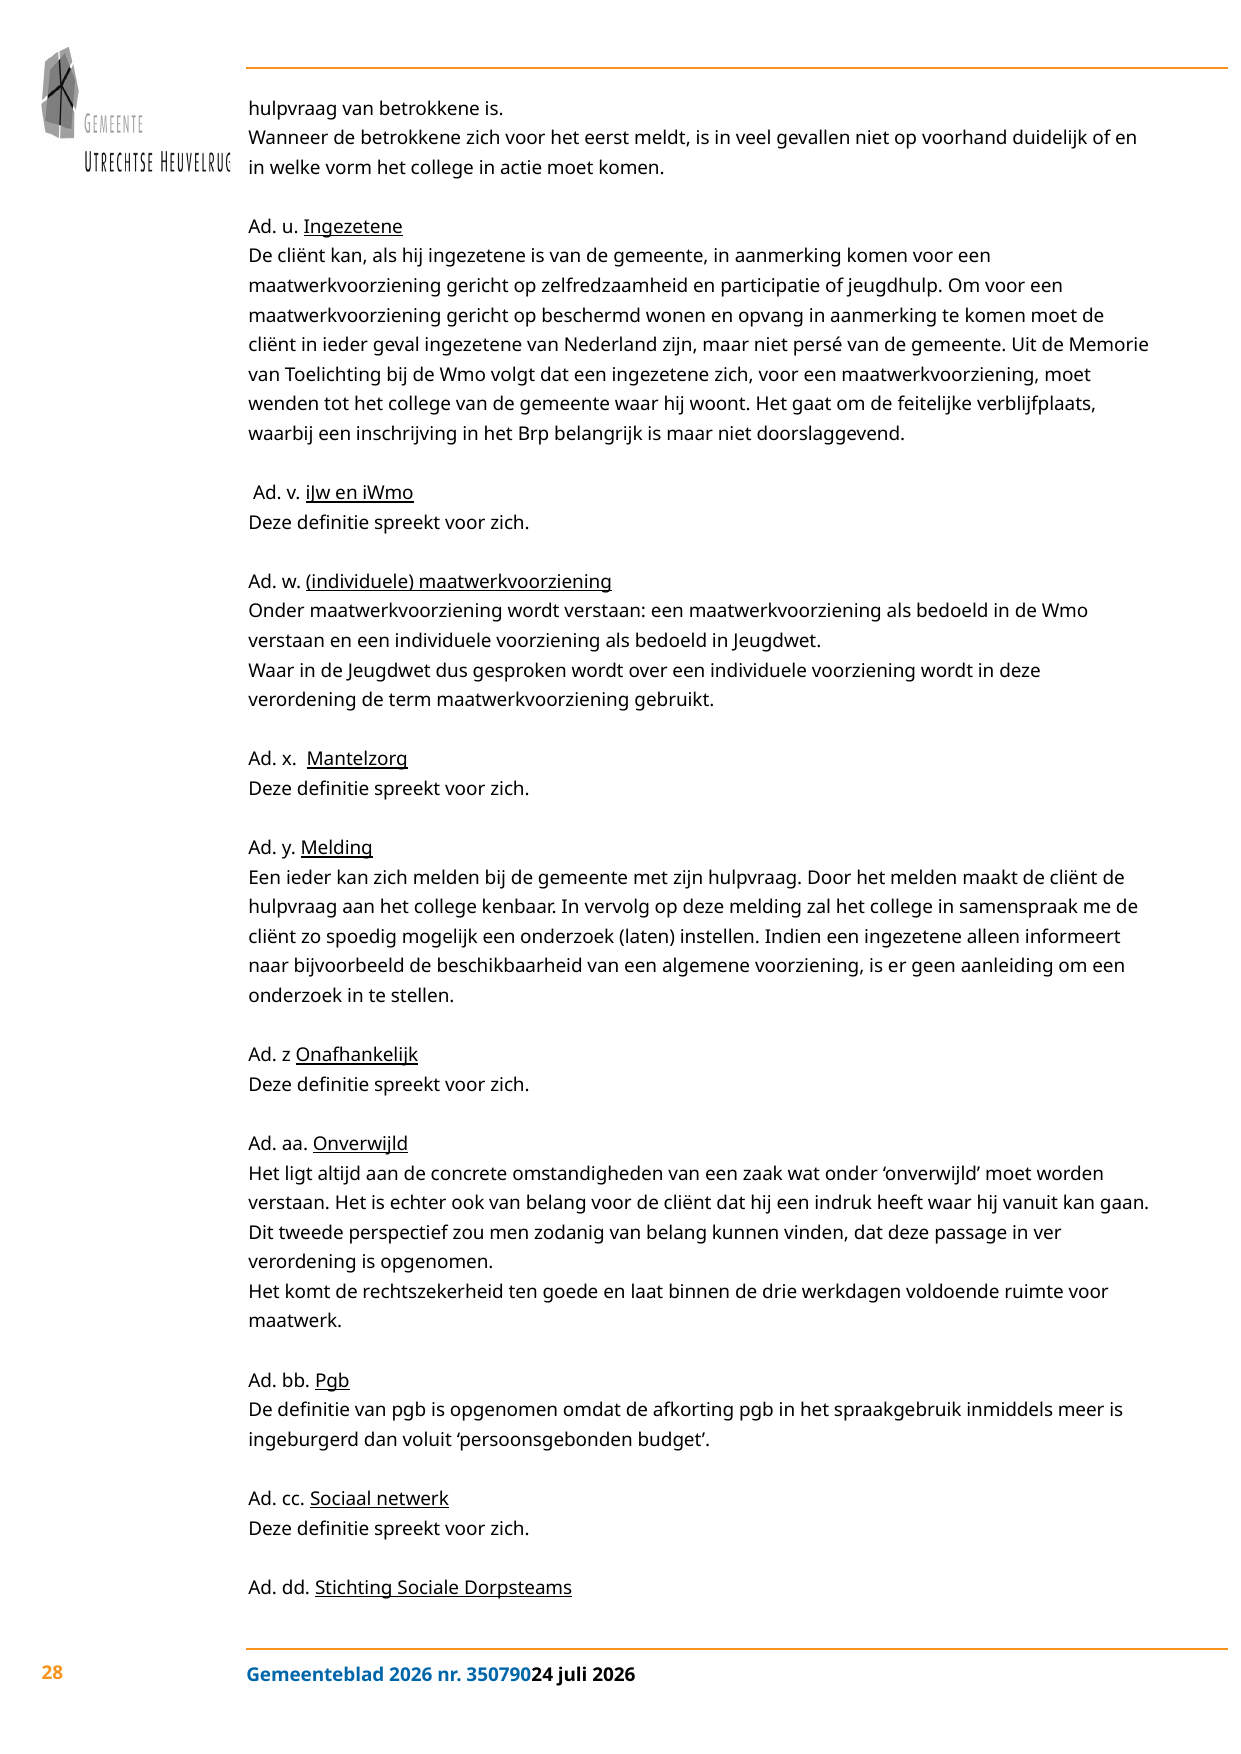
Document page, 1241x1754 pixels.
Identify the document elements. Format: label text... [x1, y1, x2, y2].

text Ad. cc. Sociaal netwerk [248, 1485, 1152, 1511]
text Ad. x. Mantelzorg [248, 746, 1152, 771]
text Ad. aa. Onverwijld [248, 1130, 1152, 1156]
text Deze definitie spreekt voor zich. [248, 1515, 1152, 1541]
text Deze definitie spreekt voor zich. [248, 509, 1152, 535]
text Deze definitie spreekt voor zich. [248, 1071, 1152, 1097]
text Deze definitie spreekt voor zich. [248, 775, 1152, 801]
text Ad. y. Melding [248, 834, 1152, 860]
text De cliënt kan, als hij ingezetene is van de gemeente, in aanmerking komen voor een maatwerkvoorziening gericht op zelfredzaamheid en participatie of jeugdhulp. Om voor een maatwerkvoorziening gericht op beschermd wonen en opvang in aanmerking te komen moet de cliënt in ieder geval ingezetene van Nederland zijn, maar niet persé van de gemeente. Uit de Memorie van Toelichting bij de Wmo volgt dat een ingezetene zich, voor een maatwerkvoorziening, moet wenden tot het college van de gemeente waar hij woont. Het gaat om de feitelijke verblijfplaats, waarbij een inschrijving in het Brp belangrijk is maar niet doorslaggevend. [248, 243, 1152, 446]
text Het ligt altijd aan de concrete omstandigheden van een zaak wat onder ‘onverwijld’ moet worden verstaan. Het is echter ook van belang voor de cliënt dat hij een indruk heeft waar hij vanuit kan gaan. Dit tweede perspectief zou men zodanig van belang kunnen vinden, dat deze passage in ver verordening is opgenomen. [248, 1160, 1152, 1274]
text Onder maatwerkvoorziening wordt verstaan: een maatwerkvoorziening als bedoeld in de Wmo verstaan en een individuele voorziening als bedoeld in Jeugdwet. [248, 598, 1152, 653]
text hulpvraag van betrokkene is. [248, 95, 1152, 121]
text De definitie van pgb is opgenomen omdat de afkorting pgb in het spraakgebruik inmiddels meer is ingeburgerd dan voluit ‘persoonsgebonden budget’. [248, 1396, 1152, 1452]
text Ad. v. iJw en iWmo [248, 479, 1152, 505]
text Waar in de Jeugdwet dus gesproken wordt over een individuele voorziening wordt in deze verordening de term maatwerkvoorziening gebruikt. [248, 657, 1152, 712]
text Ad. dd. Stichting Sociale Dorpsteams [248, 1574, 1152, 1600]
text Ad. w. (individuele) maatwerkvoorziening [248, 568, 1152, 594]
text Het komt de rechtszekerheid ten goede en laat binnen de drie werkdagen voldoende ruimte voor maatwerk. [248, 1278, 1152, 1333]
text Wanneer de betrokkene zich voor het eerst meldt, is in veel gevallen niet op voorhand duidelijk of en in welke vorm het college in actie moet komen. [248, 124, 1152, 180]
text Ad. bb. Pgb [248, 1367, 1152, 1393]
text Ad. z Onafhankelijk [248, 1041, 1152, 1067]
text Een ieder kan zich melden bij de gemeente met zijn hulpvraag. Door het melden maakt de cliënt de hulpvraag aan het college kenbaar. In vervolg op deze melding zal het college in samenspraak me de cliënt zo spoedig mogelijk een onderzoek (laten) instellen. Indien een ingezetene alleen informeert naar bijvoorbeeld de beschikbaarheid van een algemene voorziening, is er geen aanleiding om een onderzoek in te stellen. [248, 864, 1152, 1008]
picture [41, 47, 231, 172]
text Ad. u. Ingezetene [248, 213, 1152, 239]
